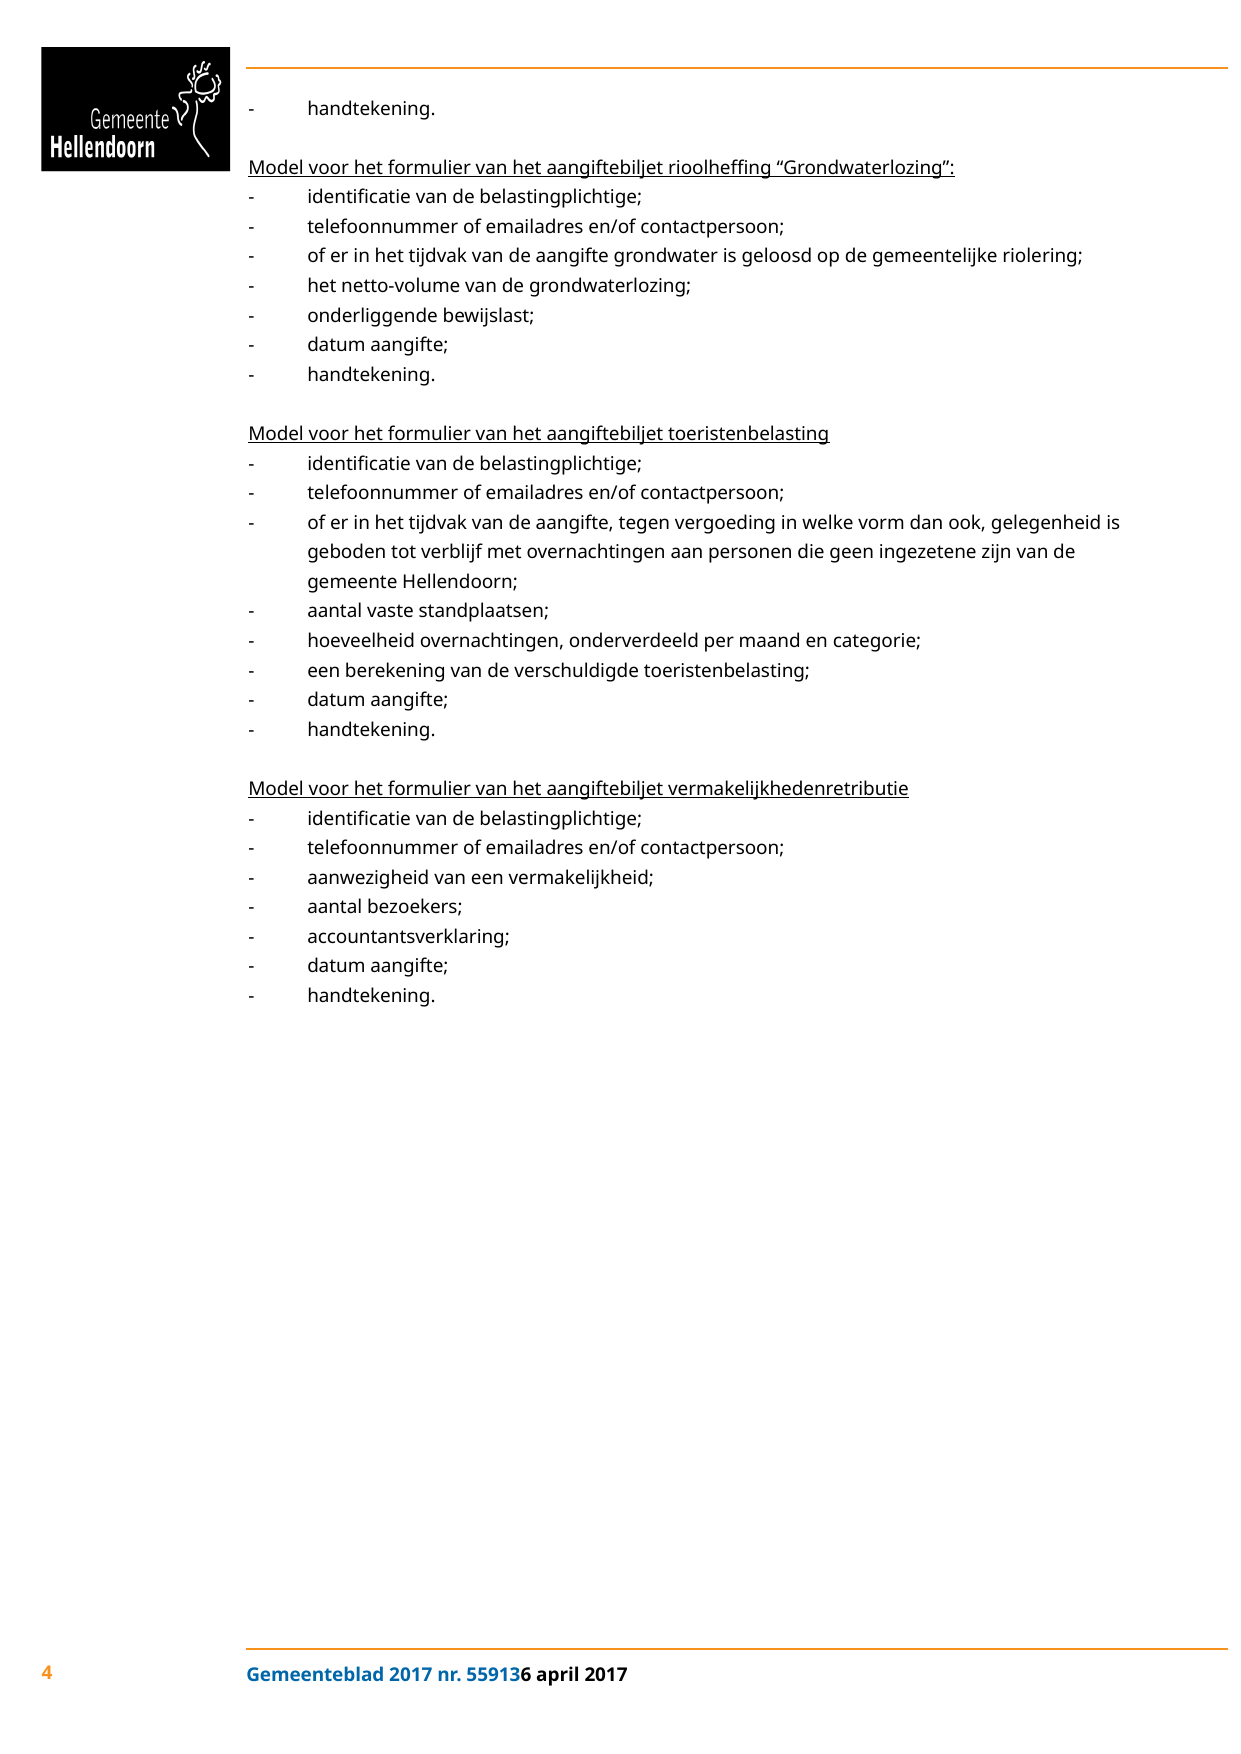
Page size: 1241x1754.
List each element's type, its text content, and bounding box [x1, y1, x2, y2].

list aantal bezoekers; [248, 893, 1152, 919]
text Model voor het formulier van het aangiftebiljet toeristenbelasting [248, 420, 1152, 446]
list identificatie van de belastingplichtige; [248, 805, 1152, 831]
list telefoonnummer of emailadres en/of contactpersoon; [248, 834, 1152, 860]
list identificatie van de belastingplichtige; [248, 450, 1152, 476]
list identificatie van de belastingplichtige; [248, 183, 1152, 209]
list hoeveelheid overnachtingen, onderverdeeld per maand en categorie; [248, 627, 1152, 653]
picture [41, 47, 231, 172]
text Model voor het formulier van het aangiftebiljet rioolheffing “Grondwaterlozing”: [248, 154, 1152, 180]
list handtekening. [248, 361, 1152, 387]
list datum aangifte; [248, 686, 1152, 712]
list of er in het tijdvak van de aangifte, tegen vergoeding in welke vorm dan ook, gelegenheid is geboden tot verblijf met overnachtingen aan personen die geen ingezetene zijn van de gemeente Hellendoorn; [248, 509, 1152, 594]
text Model voor het formulier van het aangiftebiljet vermakelijkhedenretributie [248, 775, 1152, 801]
list of er in het tijdvak van de aangifte grondwater is geloosd op de gemeentelijke riolering; [248, 243, 1152, 268]
list telefoonnummer of emailadres en/of contactpersoon; [248, 213, 1152, 239]
list het netto-volume van de grondwaterlozing; [248, 272, 1152, 298]
list aanwezigheid van een vermakelijkheid; [248, 864, 1152, 890]
list handtekening. [248, 95, 1152, 121]
list accountantsverklaring; [248, 923, 1152, 949]
list een berekening van de verschuldigde toeristenbelasting; [248, 657, 1152, 683]
list aantal vaste standplaatsen; [248, 598, 1152, 623]
list handtekening. [248, 982, 1152, 1008]
list onderliggende bewijslast; [248, 302, 1152, 328]
list handtekening. [248, 716, 1152, 742]
list telefoonnummer of emailadres en/of contactpersoon; [248, 479, 1152, 505]
list datum aangifte; [248, 953, 1152, 978]
list datum aangifte; [248, 331, 1152, 357]
